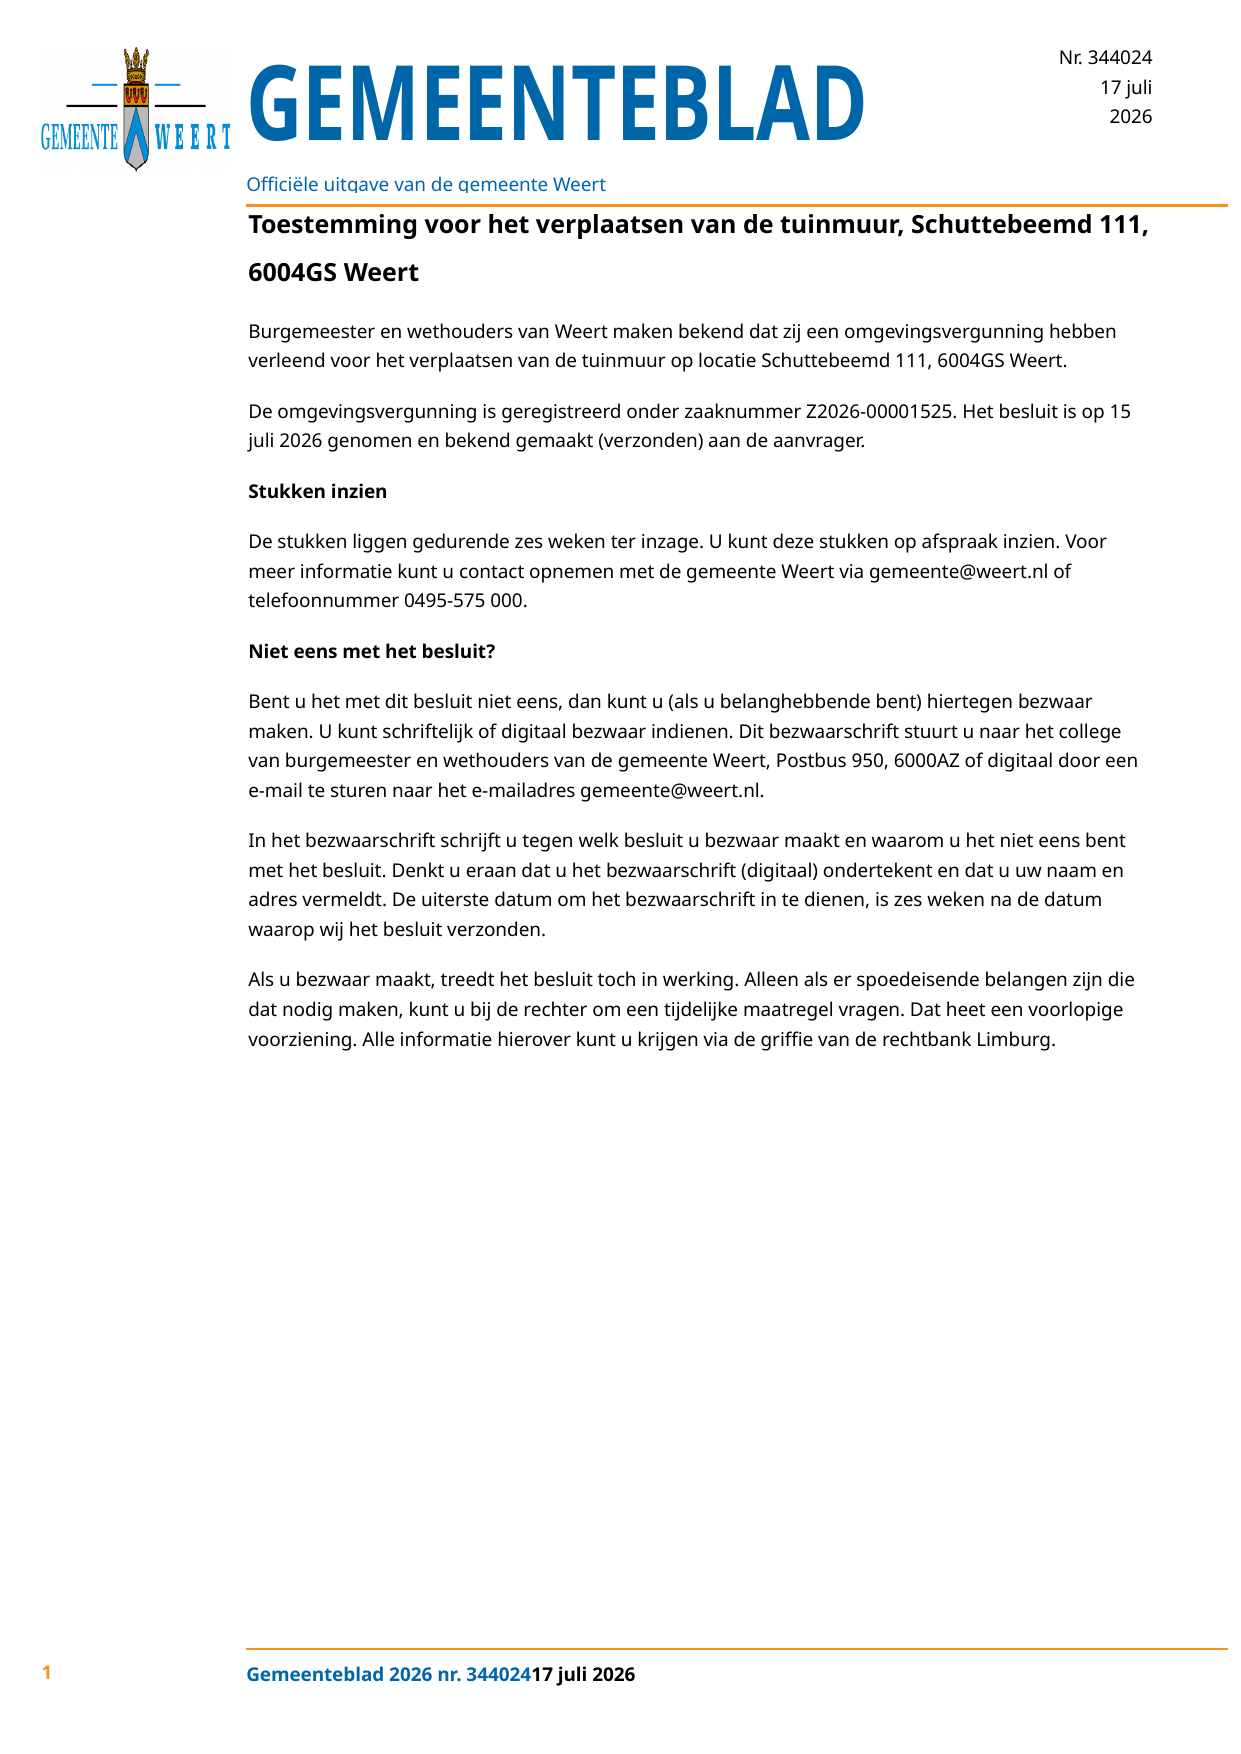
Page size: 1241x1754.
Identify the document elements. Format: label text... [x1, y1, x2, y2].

text De stukken liggen gedurende zes weken ter inzage. U kunt deze stukken op afspraak inzien. Voor meer informatie kunt u contact opnemen met de gemeente Weert via gemeente@weert.nl of telefoonnummer 0495-575 000. [248, 528, 1152, 613]
text Als u bezwaar maakt, treedt het besluit toch in werking. Alleen als er spoedeisende belangen zijn die dat nodig maken, kunt u bij de rechter om een tijdelijke maatregel vragen. Dat heet een voorlopige voorziening. Alle informatie hierover kunt u krijgen via de griffie van de rechtbank Limburg. [248, 967, 1152, 1052]
text Niet eens met het besluit? [248, 638, 1152, 664]
picture [41, 47, 231, 172]
text In het bezwaarschrift schrijft u tegen welk besluit u bezwaar maakt en waarom u het niet eens bent met het besluit. Denkt u eraan dat u het bezwaarschrift (digitaal) ondertekent en dat u uw naam en adres vermeldt. De uiterste datum om het bezwaarschrift in te dienen, is zes weken na de datum waarop wij het besluit verzonden. [248, 827, 1152, 942]
text Bent u het met dit besluit niet eens, dan kunt u (als u belanghebbende bent) hiertegen bezwaar maken. U kunt schriftelijk of digitaal bezwaar indienen. Dit bezwaarschrift stuurt u naar het college van burgemeester en wethouders van de gemeente Weert, Postbus 950, 6000AZ of digitaal door een e-mail te sturen naar het e-mailadres gemeente@weert.nl. [248, 688, 1152, 803]
text Burgemeester en wethouders van Weert maken bekend dat zij een omgevingsvergunning hebben verleend voor het verplaatsen van de tuinmuur op locatie Schuttebeemd 111, 6004GS Weert. [248, 318, 1152, 373]
text Stukken inzien [248, 478, 1152, 504]
text Toestemming voor het verplaatsen van de tuinmuur, Schuttebeemd 111, 6004GS Weert [248, 207, 1152, 288]
text De omgevingsvergunning is geregistreerd onder zaaknummer Z2026-00001525. Het besluit is op 15 juli 2026 genomen en bekend gemaakt (verzonden) aan de aanvrager. [248, 398, 1152, 453]
